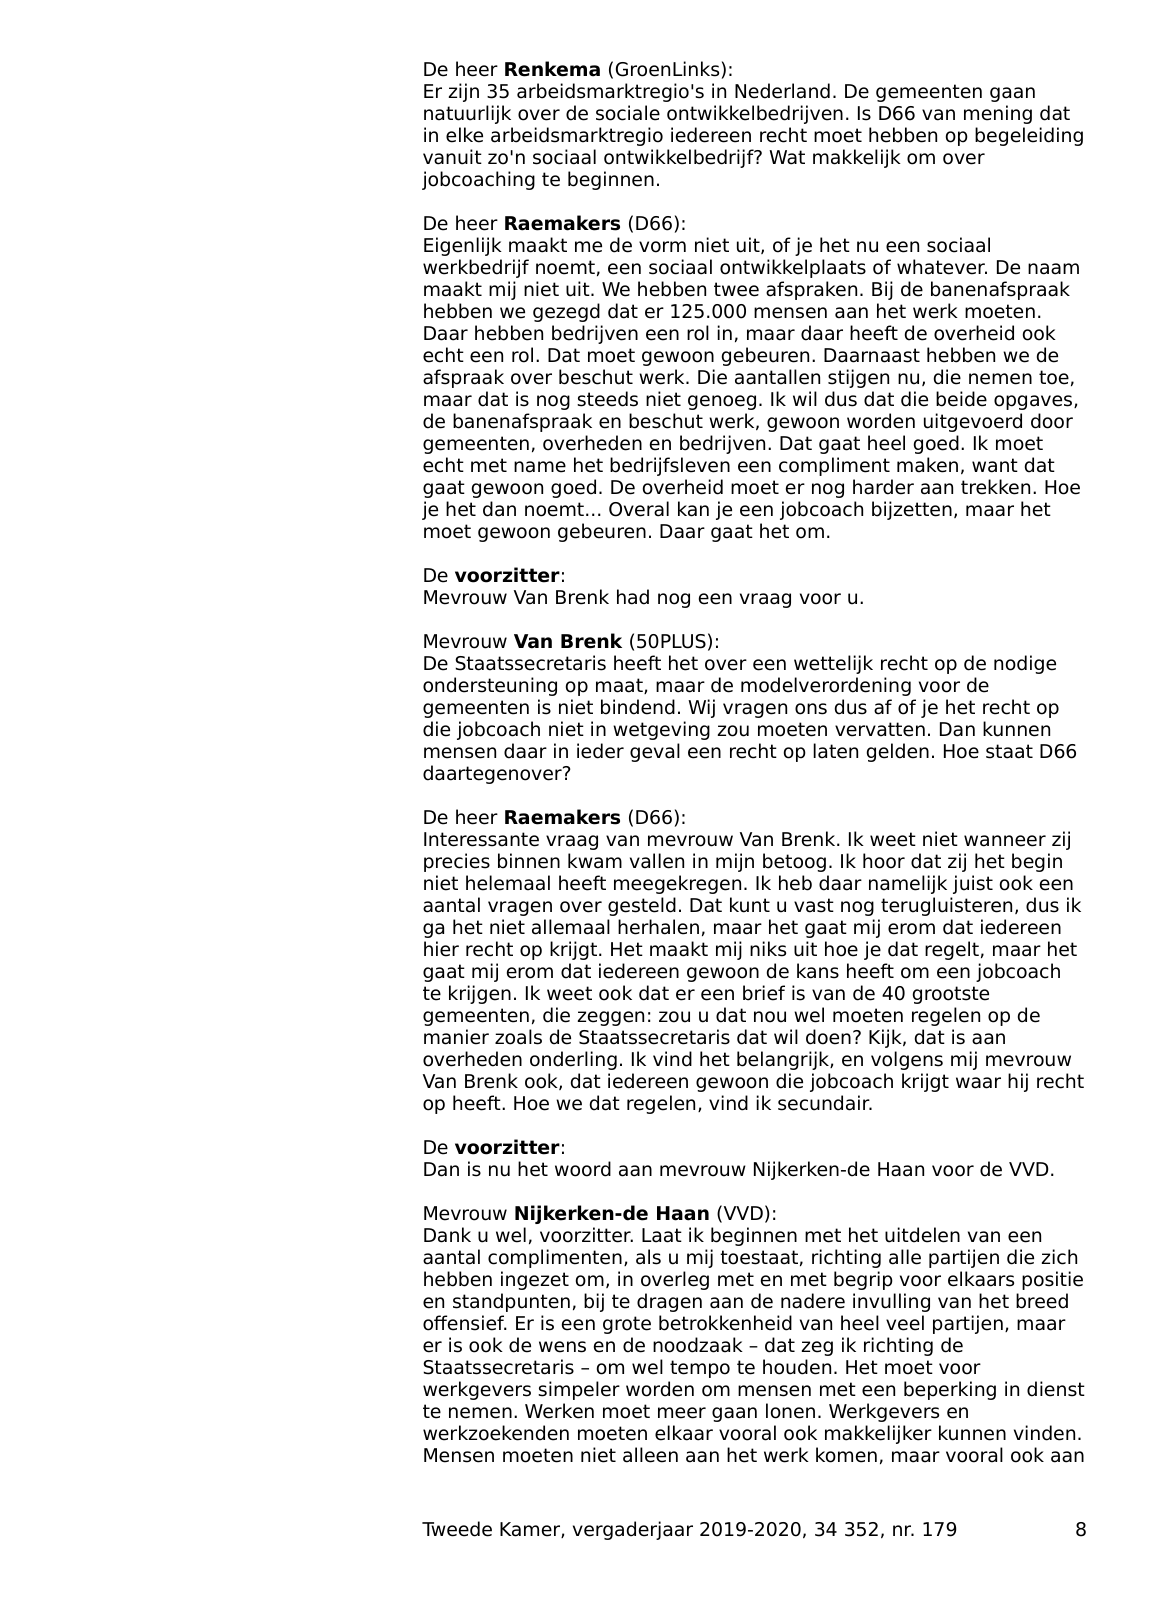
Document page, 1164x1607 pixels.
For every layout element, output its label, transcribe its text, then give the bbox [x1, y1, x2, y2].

text Interessante vraag van mevrouw Van Brenk. Ik weet niet wanneer zij precies binnen kwam vallen in mijn betoog. Ik hoor dat zij het begin niet helemaal heeft meegekregen. Ik heb daar namelijk juist ook een aantal vragen over gesteld. Dat kunt u vast nog terugluisteren, dus ik ga het niet allemaal herhalen, maar het gaat mij erom dat iedereen hier recht op krijgt. Het maakt mij niks uit hoe je dat regelt, maar het gaat mij erom dat iedereen gewoon de kans heeft om een jobcoach te krijgen. Ik weet ook dat er een brief is van de 40 grootste gemeenten, die zeggen: zou u dat nou wel moeten regelen op de manier zoals de Staatssecretaris dat wil doen? Kijk, dat is aan overheden onderling. Ik vind het belangrijk, en volgens mij mevrouw Van Brenk ook, dat iedereen gewoon die jobcoach krijgt waar hij recht op heeft. Hoe we dat regelen, vind ik secundair. [422, 829, 1087, 1115]
text Eigenlijk maakt me de vorm niet uit, of je het nu een sociaal werkbedrijf noemt, een sociaal ontwikkelplaats of whatever. De naam maakt mij niet uit. We hebben twee afspraken. Bij de banenafspraak hebben we gezegd dat er 125.000 mensen aan het werk moeten. Daar hebben bedrijven een rol in, maar daar heeft de overheid ook echt een rol. Dat moet gewoon gebeuren. Daarnaast hebben we de afspraak over beschut werk. Die aantallen stijgen nu, die nemen toe, maar dat is nog steeds niet genoeg. Ik wil dus dat die beide opgaves, de banenafspraak en beschut werk, gewoon worden uitgevoerd door gemeenten, overheden en bedrijven. Dat gaat heel goed. Ik moet echt met name het bedrijfsleven een compliment maken, want dat gaat gewoon goed. De overheid moet er nog harder aan trekken. Hoe je het dan noemt... Overal kan je een jobcoach bijzetten, maar het moet gewoon gebeuren. Daar gaat het om. [422, 235, 1087, 543]
text Mevrouw Van Brenk (50PLUS): [422, 631, 1087, 653]
text De voorzitter: [422, 565, 1087, 587]
text De heer Raemakers (D66): [422, 213, 1087, 235]
text Dan is nu het woord aan mevrouw Nijkerken-de Haan voor de VVD. [422, 1159, 1087, 1181]
text Mevrouw Van Brenk had nog een vraag voor u. [422, 587, 1087, 609]
text Mevrouw Nijkerken-de Haan (VVD): [422, 1203, 1087, 1225]
text De Staatssecretaris heeft het over een wettelijk recht op de nodige ondersteuning op maat, maar de modelverordening voor de gemeenten is niet bindend. Wij vragen ons dus af of je het recht op die jobcoach niet in wetgeving zou moeten vervatten. Dan kunnen mensen daar in ieder geval een recht op laten gelden. Hoe staat D66 daartegenover? [422, 653, 1087, 785]
text De heer Renkema (GroenLinks): [422, 59, 1087, 81]
text Dank u wel, voorzitter. Laat ik beginnen met het uitdelen van een aantal complimenten, als u mij toestaat, richting alle partijen die zich hebben ingezet om, in overleg met en met begrip voor elkaars positie en standpunten, bij te dragen aan de nadere invulling van het breed offensief. Er is een grote betrokkenheid van heel veel partijen, maar er is ook de wens en de noodzaak – dat zeg ik richting de Staatssecretaris – om wel tempo te houden. Het moet voor werkgevers simpeler worden om mensen met een beperking in dienst te nemen. Werken moet meer gaan lonen. Werkgevers en werkzoekenden moeten elkaar vooral ook makkelijker kunnen vinden. Mensen moeten niet alleen aan het werk komen, maar vooral ook aan [422, 1225, 1087, 1467]
text Er zijn 35 arbeidsmarktregio's in Nederland. De gemeenten gaan natuurlijk over de sociale ontwikkelbedrijven. Is D66 van mening dat in elke arbeidsmarktregio iedereen recht moet hebben op begeleiding vanuit zo'n sociaal ontwikkelbedrijf? Wat makkelijk om over jobcoaching te beginnen. [422, 81, 1087, 191]
text De voorzitter: [422, 1137, 1087, 1159]
text De heer Raemakers (D66): [422, 807, 1087, 829]
